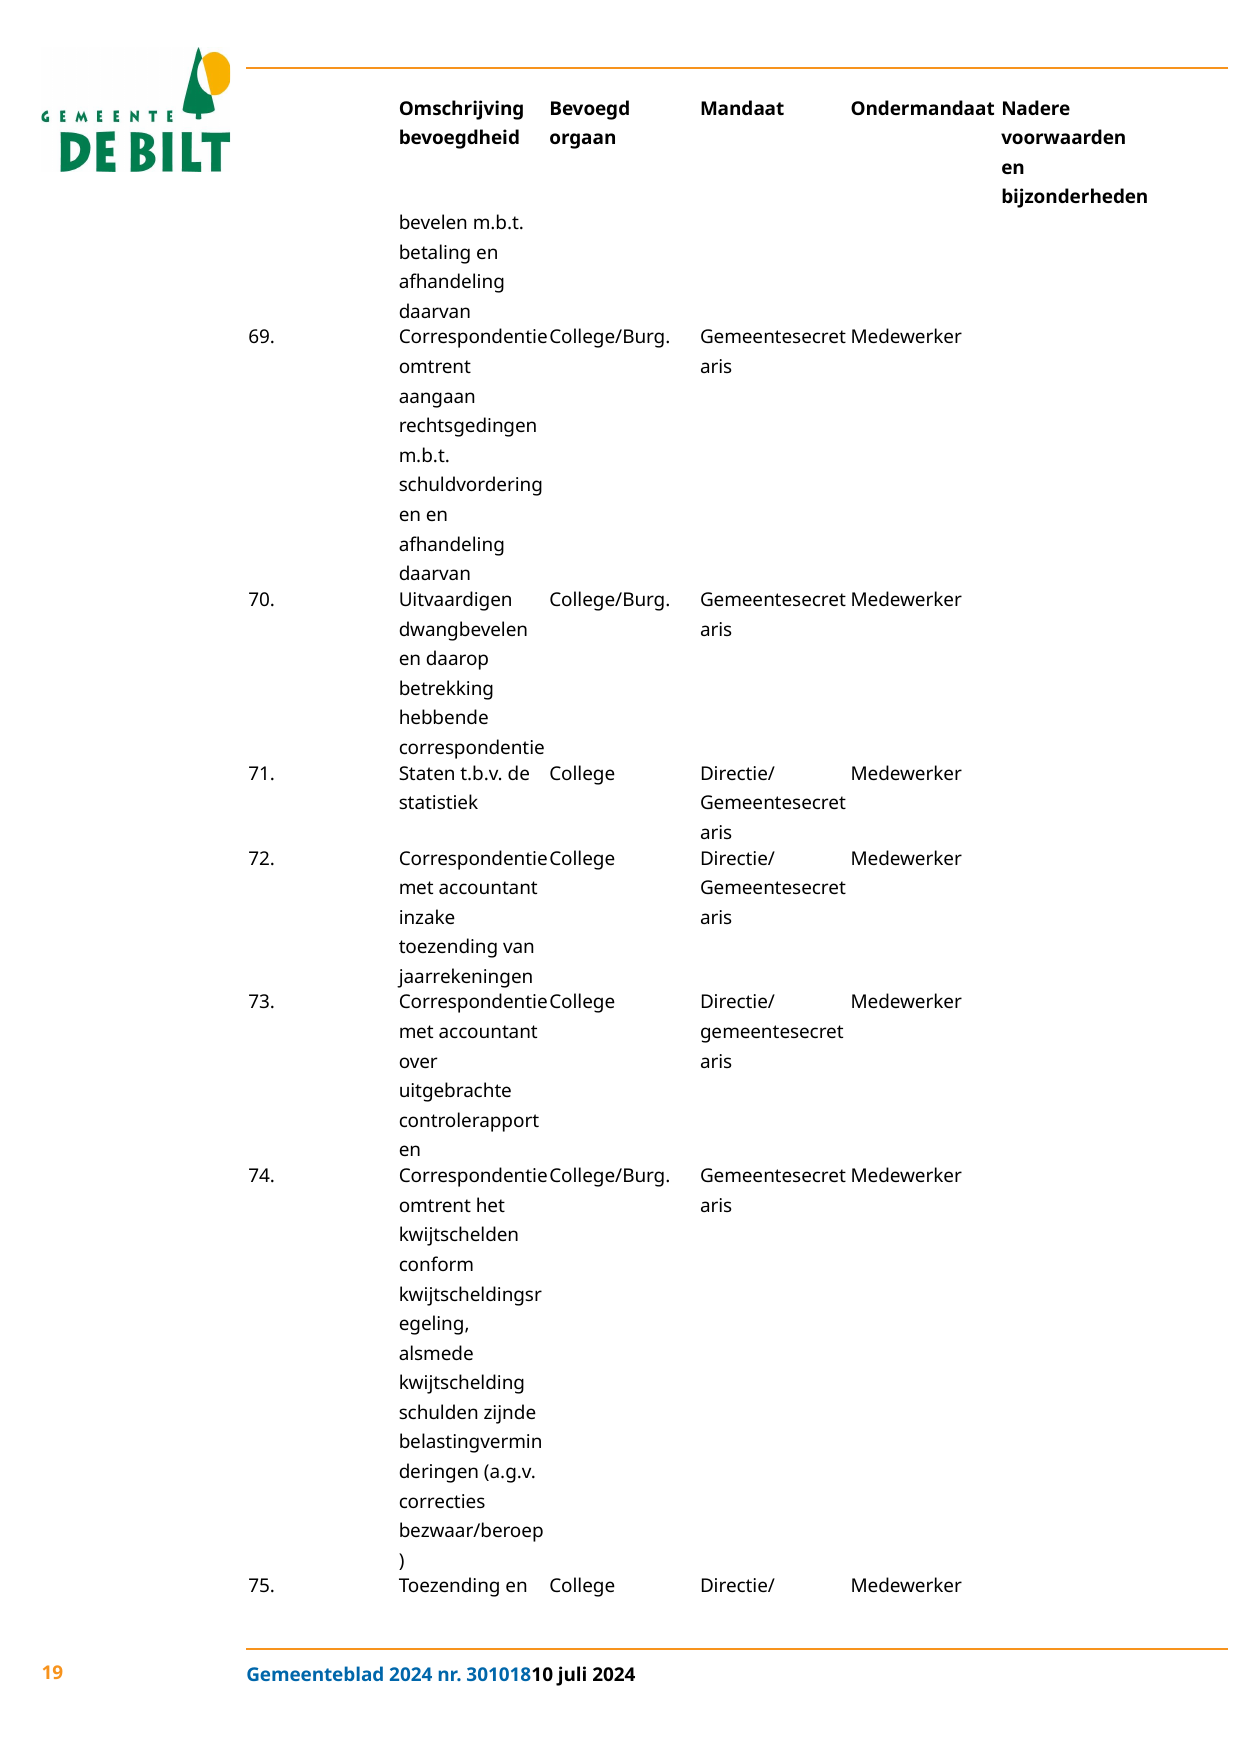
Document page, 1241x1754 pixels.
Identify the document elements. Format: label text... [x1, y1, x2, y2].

table_cell [1001, 324, 1152, 586]
table_cell Correspondentie omtrent aangaan rechtsgedingen m.b.t. schuldvorderingen en afhandeling daarvan [399, 324, 549, 586]
table_cell [700, 209, 850, 324]
table_header Nadere voorwaarden en bijzonderheden [1001, 95, 1152, 209]
table_header Ondermandaat [850, 95, 1001, 209]
table_cell College [549, 760, 700, 845]
table_cell [549, 209, 700, 324]
table_cell 69. [248, 324, 398, 586]
table_cell Gemeentesecretaris [700, 586, 850, 760]
table_cell 73. [248, 989, 398, 1162]
table_cell Medewerker [850, 586, 1001, 760]
table_cell 74. [248, 1163, 398, 1573]
table_cell Medewerker [850, 989, 1001, 1162]
table_cell Gemeentesecretaris [700, 1163, 850, 1573]
table_cell Directie/ Gemeentesecretaris [700, 845, 850, 989]
table_cell Correspondentie met accountant over uitgebrachte controlerapporten [399, 989, 549, 1162]
table_cell [1001, 209, 1152, 324]
table_cell [1001, 989, 1152, 1162]
table_cell Uitvaardigen dwangbevelen en daarop betrekking hebbende correspondentie [399, 586, 549, 760]
table_cell bevelen m.b.t. betaling en afhandeling daarvan [399, 209, 549, 324]
table_cell College [549, 1573, 700, 1598]
table_cell Toezending en [399, 1573, 549, 1598]
table_cell Medewerker [850, 1163, 1001, 1573]
table_cell Medewerker [850, 1573, 1001, 1598]
table_cell Directie/ gemeentesecretaris [700, 989, 850, 1162]
table_header Bevoegd orgaan [549, 95, 700, 209]
table_cell Medewerker [850, 324, 1001, 586]
table_cell College/Burg. [549, 1163, 700, 1573]
table_cell [1001, 1573, 1152, 1598]
table_header Mandaat [700, 95, 850, 209]
table_cell College [549, 845, 700, 989]
table_cell 70. [248, 586, 398, 760]
table_cell Staten t.b.v. de statistiek [399, 760, 549, 845]
table_cell College [549, 989, 700, 1162]
table_cell [1001, 1163, 1152, 1573]
table_cell 71. [248, 760, 398, 845]
table_cell Gemeentesecretaris [700, 324, 850, 586]
picture [41, 47, 231, 172]
table_cell College/Burg. [549, 324, 700, 586]
table_cell Directie/ Gemeentesecretaris [700, 760, 850, 845]
table_header [248, 95, 398, 209]
table_cell Correspondentie omtrent het kwijtschelden conform kwijtscheldingsregeling, alsmede kwijtschelding schulden zijnde belastingverminderingen (a.g.v. correcties bezwaar/beroep) [399, 1163, 549, 1573]
table_cell Directie/ [700, 1573, 850, 1598]
table_header Omschrijving bevoegdheid [399, 95, 549, 209]
table_cell [1001, 845, 1152, 989]
table_cell 72. [248, 845, 398, 989]
table_cell Correspondentie met accountant inzake toezending van jaarrekeningen [399, 845, 549, 989]
table_cell Medewerker [850, 845, 1001, 989]
table_cell [1001, 586, 1152, 760]
table_cell College/Burg. [549, 586, 700, 760]
table_cell [850, 209, 1001, 324]
table_cell 75. [248, 1573, 398, 1598]
table_cell Medewerker [850, 760, 1001, 845]
table_cell [248, 209, 398, 324]
table_cell [1001, 760, 1152, 845]
